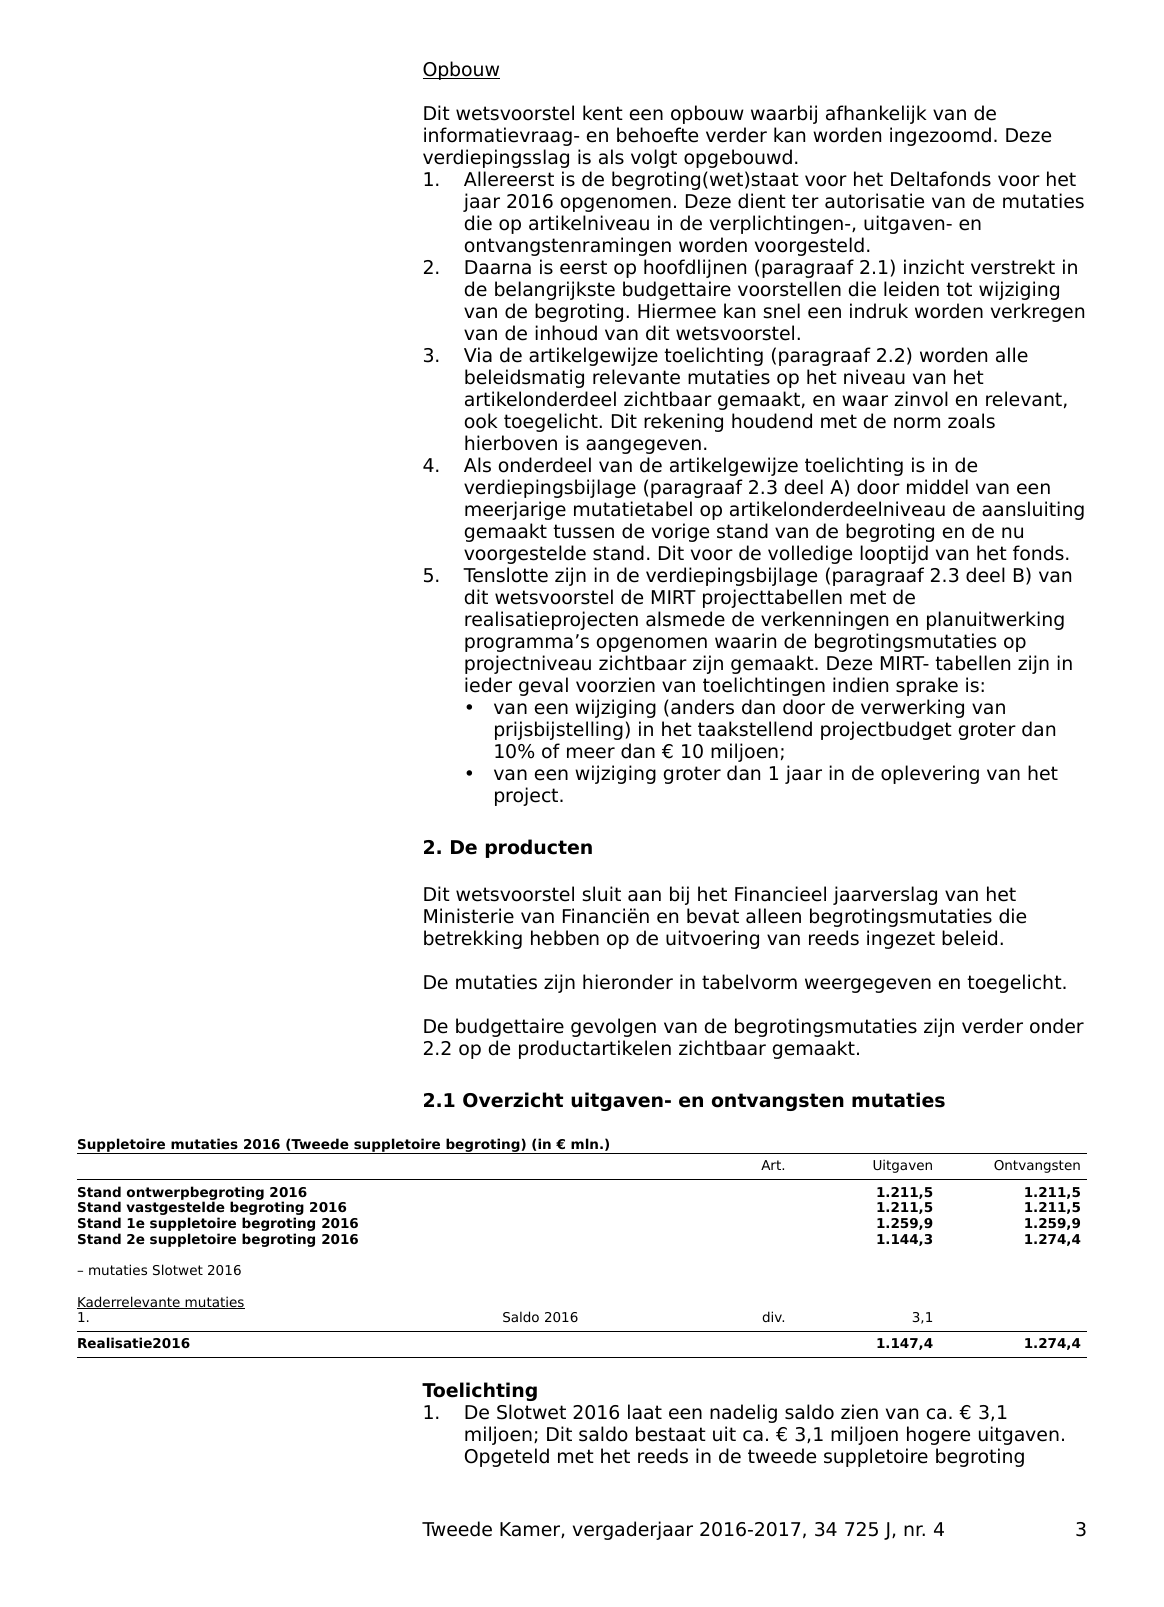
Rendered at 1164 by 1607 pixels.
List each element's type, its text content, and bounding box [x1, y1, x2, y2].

table_cell div. [644, 1310, 791, 1331]
text 2. Daarna is eerst op hoofdlijnen (paragraaf 2.1) inzicht verstrekt in de belangrijkste budgettaire voorstellen die leiden tot wijziging van de begroting. Hiermee kan snel een indruk worden verkregen van de inhoud van dit wetsvoorstel. [422, 257, 1087, 345]
table_cell [644, 1263, 791, 1279]
table_cell Stand ontwerpbegroting 2016 [77, 1180, 644, 1200]
table_cell Kaderrelevante mutaties [77, 1295, 496, 1310]
table_cell [496, 1279, 644, 1294]
table_cell 1.211,5 [939, 1200, 1087, 1216]
table_cell [496, 1154, 644, 1179]
table_cell 1. [77, 1310, 496, 1331]
table_cell [791, 1247, 939, 1263]
table_cell [939, 1247, 1087, 1263]
text 3. Via de artikelgewijze toelichting (paragraaf 2.2) worden alle beleidsmatig relevante mutaties op het niveau van het artikelonderdeel zichtbaar gemaakt, en waar zinvol en relevant, ook toegelicht. Dit rekening houdend met de norm zoals hierboven is aangegeven. [422, 345, 1087, 455]
table_cell Stand vastgestelde begroting 2016 [77, 1200, 644, 1216]
table_cell [644, 1332, 791, 1357]
table_cell [939, 1279, 1087, 1294]
table_cell 1.259,9 [939, 1216, 1087, 1232]
text 1. Allereerst is de begroting(wet)staat voor het Deltafonds voor het jaar 2016 opgenomen. Deze dient ter autorisatie van de mutaties die op artikelniveau in de verplichtingen-, uitgaven- en ontvangstenramingen worden voorgesteld. [422, 169, 1087, 257]
table_cell 1.211,5 [939, 1180, 1087, 1200]
text 1. De Slotwet 2016 laat een nadelig saldo zien van ca. € 3,1 miljoen; Dit saldo bestaat uit ca. € 3,1 miljoen hogere uitgaven. Opgeteld met het reeds in de tweede suppletoire begroting [422, 1402, 1087, 1468]
text Dit wetsvoorstel kent een opbouw waarbij afhankelijk van de informatievraag- en behoefte verder kan worden ingezoomd. Deze verdiepingsslag is als volgt opgebouwd. [422, 103, 1087, 169]
text 4. Als onderdeel van de artikelgewijze toelichting is in de verdiepingsbijlage (paragraaf 2.3 deel A) door middel van een meerjarige mutatietabel op artikelonderdeelniveau de aansluiting gemaakt tussen de vorige stand van de begroting en de nu voorgestelde stand. Dit voor de volledige looptijd van het fonds. [422, 455, 1087, 565]
table_cell 1.274,4 [939, 1232, 1087, 1247]
table_cell [939, 1310, 1087, 1331]
table_cell [644, 1295, 791, 1310]
text 5. Tenslotte zijn in de verdiepingsbijlage (paragraaf 2.3 deel B) van dit wetsvoorstel de MIRT projecttabellen met de realisatieprojecten alsmede de verkenningen en planuitwerking programma’s opgenomen waarin de begrotingsmutaties op projectniveau zichtbaar zijn gemaakt. Deze MIRT- tabellen zijn in ieder geval voorzien van toelichtingen indien sprake is: [422, 565, 1087, 697]
table_cell [939, 1295, 1087, 1310]
table_cell [644, 1200, 791, 1216]
table_cell 1.147,4 [791, 1332, 939, 1357]
table_header Suppletoire mutaties 2016 (Tweede suppletoire begroting) (in € mln.) [77, 1137, 1087, 1152]
table_cell Uitgaven [791, 1154, 939, 1179]
table_cell 1.144,3 [791, 1232, 939, 1247]
table_cell – mutaties Slotwet 2016 [77, 1263, 496, 1279]
table_cell Realisatie2016 [77, 1332, 644, 1357]
table_cell [644, 1247, 791, 1263]
table_cell Saldo 2016 [496, 1310, 644, 1331]
subtitle Opbouw [422, 59, 1087, 81]
text De mutaties zijn hieronder in tabelvorm weergegeven en toegelicht. [422, 972, 1087, 994]
text Dit wetsvoorstel sluit aan bij het Financieel jaarverslag van het Ministerie van Financiën en bevat alleen begrotingsmutaties die betrekking hebben op de uitvoering van reeds ingezet beleid. [422, 883, 1087, 949]
subtitle 2.1 Overzicht uitgaven- en ontvangsten mutaties [422, 1090, 1087, 1112]
table_cell [77, 1247, 496, 1263]
table_cell 3,1 [791, 1310, 939, 1331]
table_cell [791, 1295, 939, 1310]
table_cell Stand 1e suppletoire begroting 2016 [77, 1216, 644, 1232]
subtitle Toelichting [422, 1380, 1087, 1402]
table_cell [644, 1279, 791, 1294]
table_cell [77, 1154, 496, 1179]
table_cell [644, 1180, 791, 1200]
text De budgettaire gevolgen van de begrotingsmutaties zijn verder onder 2.2 op de productartikelen zichtbaar gemaakt. [422, 1016, 1087, 1060]
table_cell 1.259,9 [791, 1216, 939, 1232]
table_cell 1.211,5 [791, 1180, 939, 1200]
text • van een wijziging groter dan 1 jaar in de oplevering van het project. [464, 763, 1087, 807]
table_cell [496, 1247, 644, 1263]
table_cell [496, 1295, 644, 1310]
table_cell [791, 1279, 939, 1294]
table_cell 1.274,4 [939, 1332, 1087, 1357]
table_cell [77, 1279, 496, 1294]
subtitle 2. De producten [422, 837, 1087, 858]
table_cell [939, 1263, 1087, 1279]
table_cell Stand 2e suppletoire begroting 2016 [77, 1232, 644, 1247]
table_cell [644, 1232, 791, 1247]
table_cell 1.211,5 [791, 1200, 939, 1216]
table_cell Art. [644, 1154, 791, 1179]
table_cell [791, 1263, 939, 1279]
table_cell Ontvangsten [939, 1154, 1087, 1179]
table_cell [496, 1263, 644, 1279]
text • van een wijziging (anders dan door de verwerking van prijsbijstelling) in het taakstellend projectbudget groter dan 10% of meer dan € 10 miljoen; [464, 697, 1087, 763]
table_cell [644, 1216, 791, 1232]
